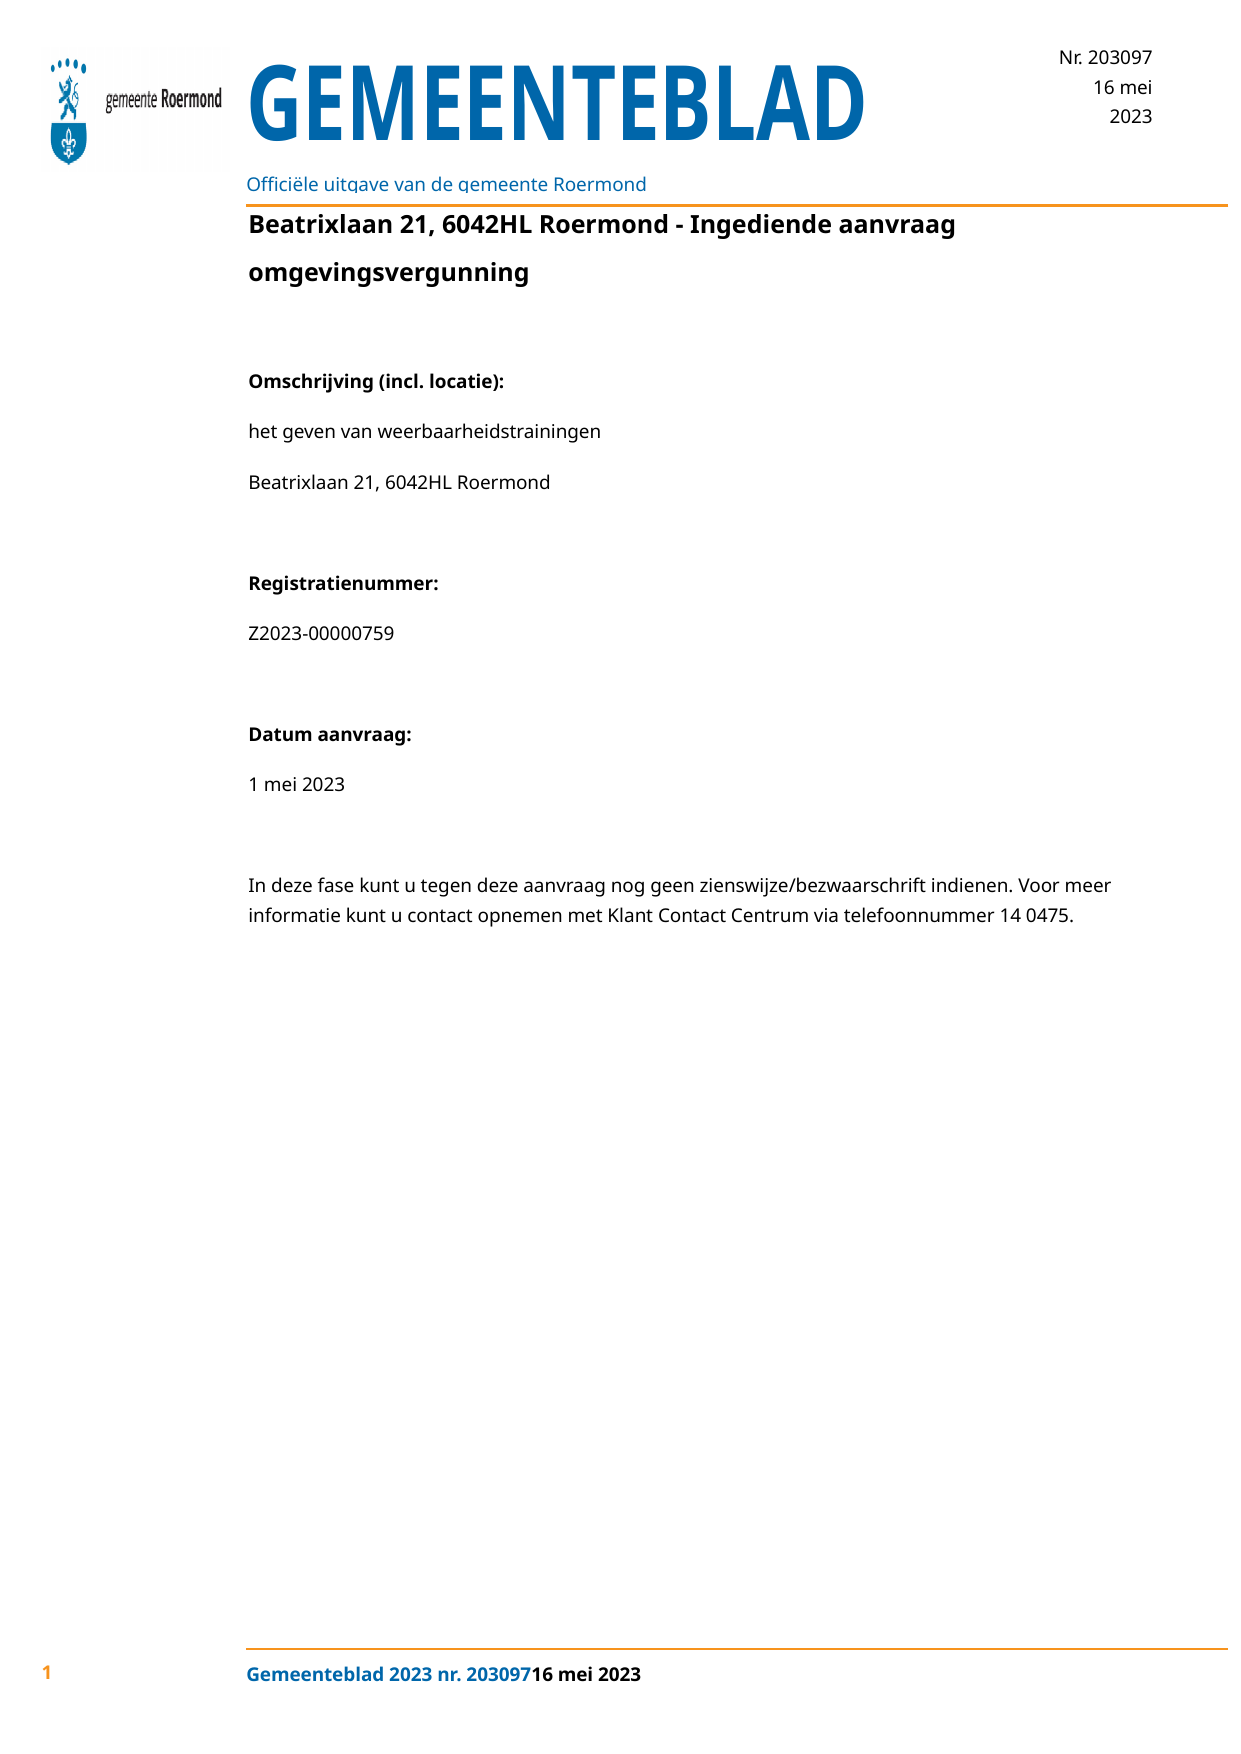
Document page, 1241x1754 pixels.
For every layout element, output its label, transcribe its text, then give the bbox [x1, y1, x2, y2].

text Beatrixlaan 21, 6042HL Roermond [248, 469, 1152, 495]
text Beatrixlaan 21, 6042HL Roermond - Ingediende aanvraag omgevingsvergunning [248, 207, 1152, 288]
text Registratienummer: [248, 570, 1152, 596]
picture [41, 47, 231, 172]
text 1 mei 2023 [248, 772, 1152, 797]
text Z2023-00000759 [248, 620, 1152, 646]
text In deze fase kunt u tegen deze aanvraag nog geen zienswijze/bezwaarschrift indienen. Voor meer informatie kunt u contact opnemen met Klant Contact Centrum via telefoonnummer 14 0475. [248, 872, 1152, 928]
text het geven van weerbaarheidstrainingen [248, 419, 1152, 444]
text Datum aanvraag: [248, 721, 1152, 747]
text Omschrijving (incl. locatie): [248, 368, 1152, 394]
